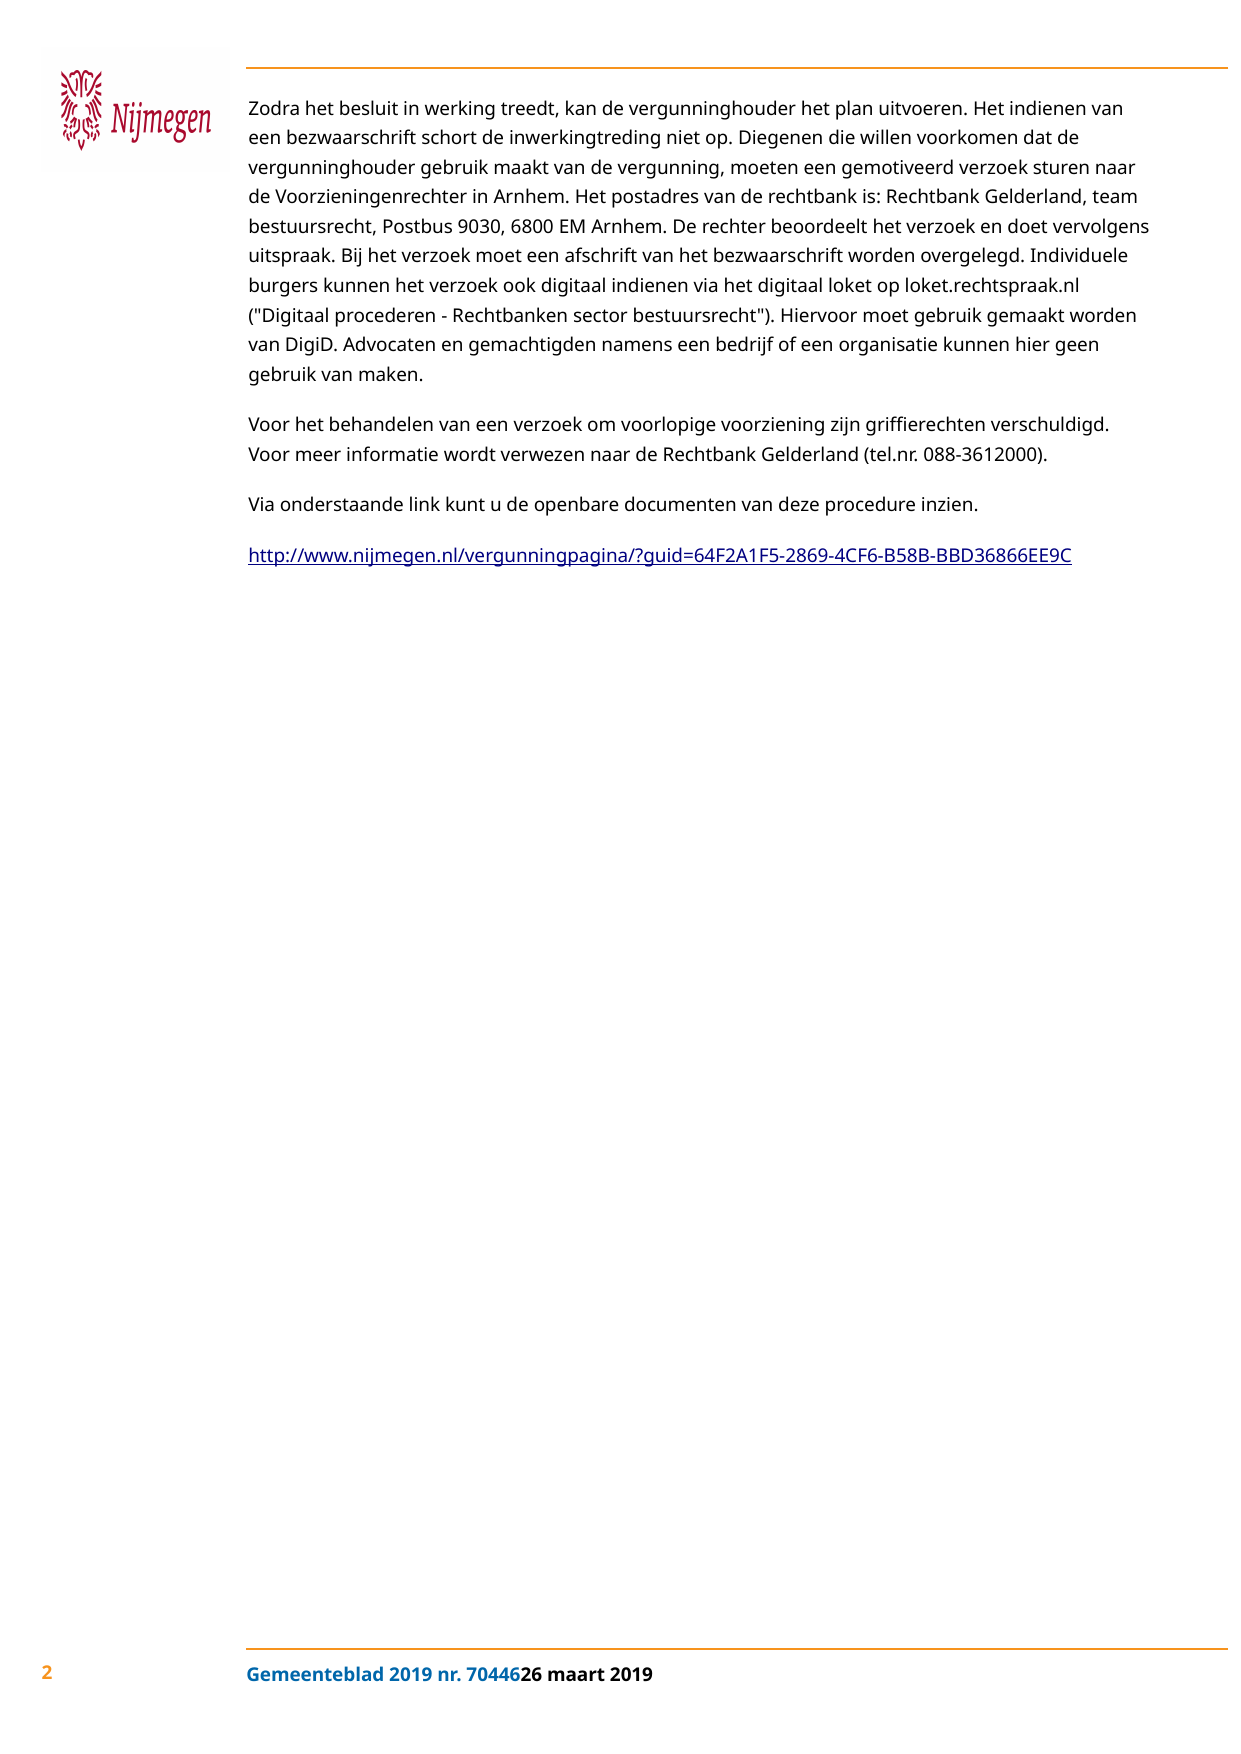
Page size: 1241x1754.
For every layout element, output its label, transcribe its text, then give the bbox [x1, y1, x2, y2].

picture [41, 47, 231, 172]
text Zodra het besluit in werking treedt, kan de vergunninghouder het plan uitvoeren. Het indienen van een bezwaarschrift schort de inwerkingtreding niet op. Diegenen die willen voorkomen dat de vergunninghouder gebruik maakt van de vergunning, moeten een gemotiveerd verzoek sturen naar de Voorzieningenrechter in Arnhem. Het postadres van de rechtbank is: Rechtbank Gelderland, team bestuursrecht, Postbus 9030, 6800 EM Arnhem. De rechter beoordeelt het verzoek en doet vervolgens uitspraak. Bij het verzoek moet een afschrift van het bezwaarschrift worden overgelegd. Individuele burgers kunnen het verzoek ook digitaal indienen via het digitaal loket op loket.rechtspraak.nl ("Digitaal procederen - Rechtbanken sector bestuursrecht"). Hiervoor moet gebruik gemaakt worden van DigiD. Advocaten en gemachtigden namens een bedrijf of een organisatie kunnen hier geen gebruik van maken. [248, 95, 1152, 387]
text http://www.nijmegen.nl/vergunningpagina/?guid=64F2A1F5-2869-4CF6-B58B-BBD36866EE9C [248, 542, 1152, 568]
text Via onderstaande link kunt u de openbare documenten van deze procedure inzien. [248, 491, 1152, 517]
text Voor het behandelen van een verzoek om voorlopige voorziening zijn griffierechten verschuldigd. Voor meer informatie wordt verwezen naar de Rechtbank Gelderland (tel.nr. 088-3612000). [248, 411, 1152, 467]
